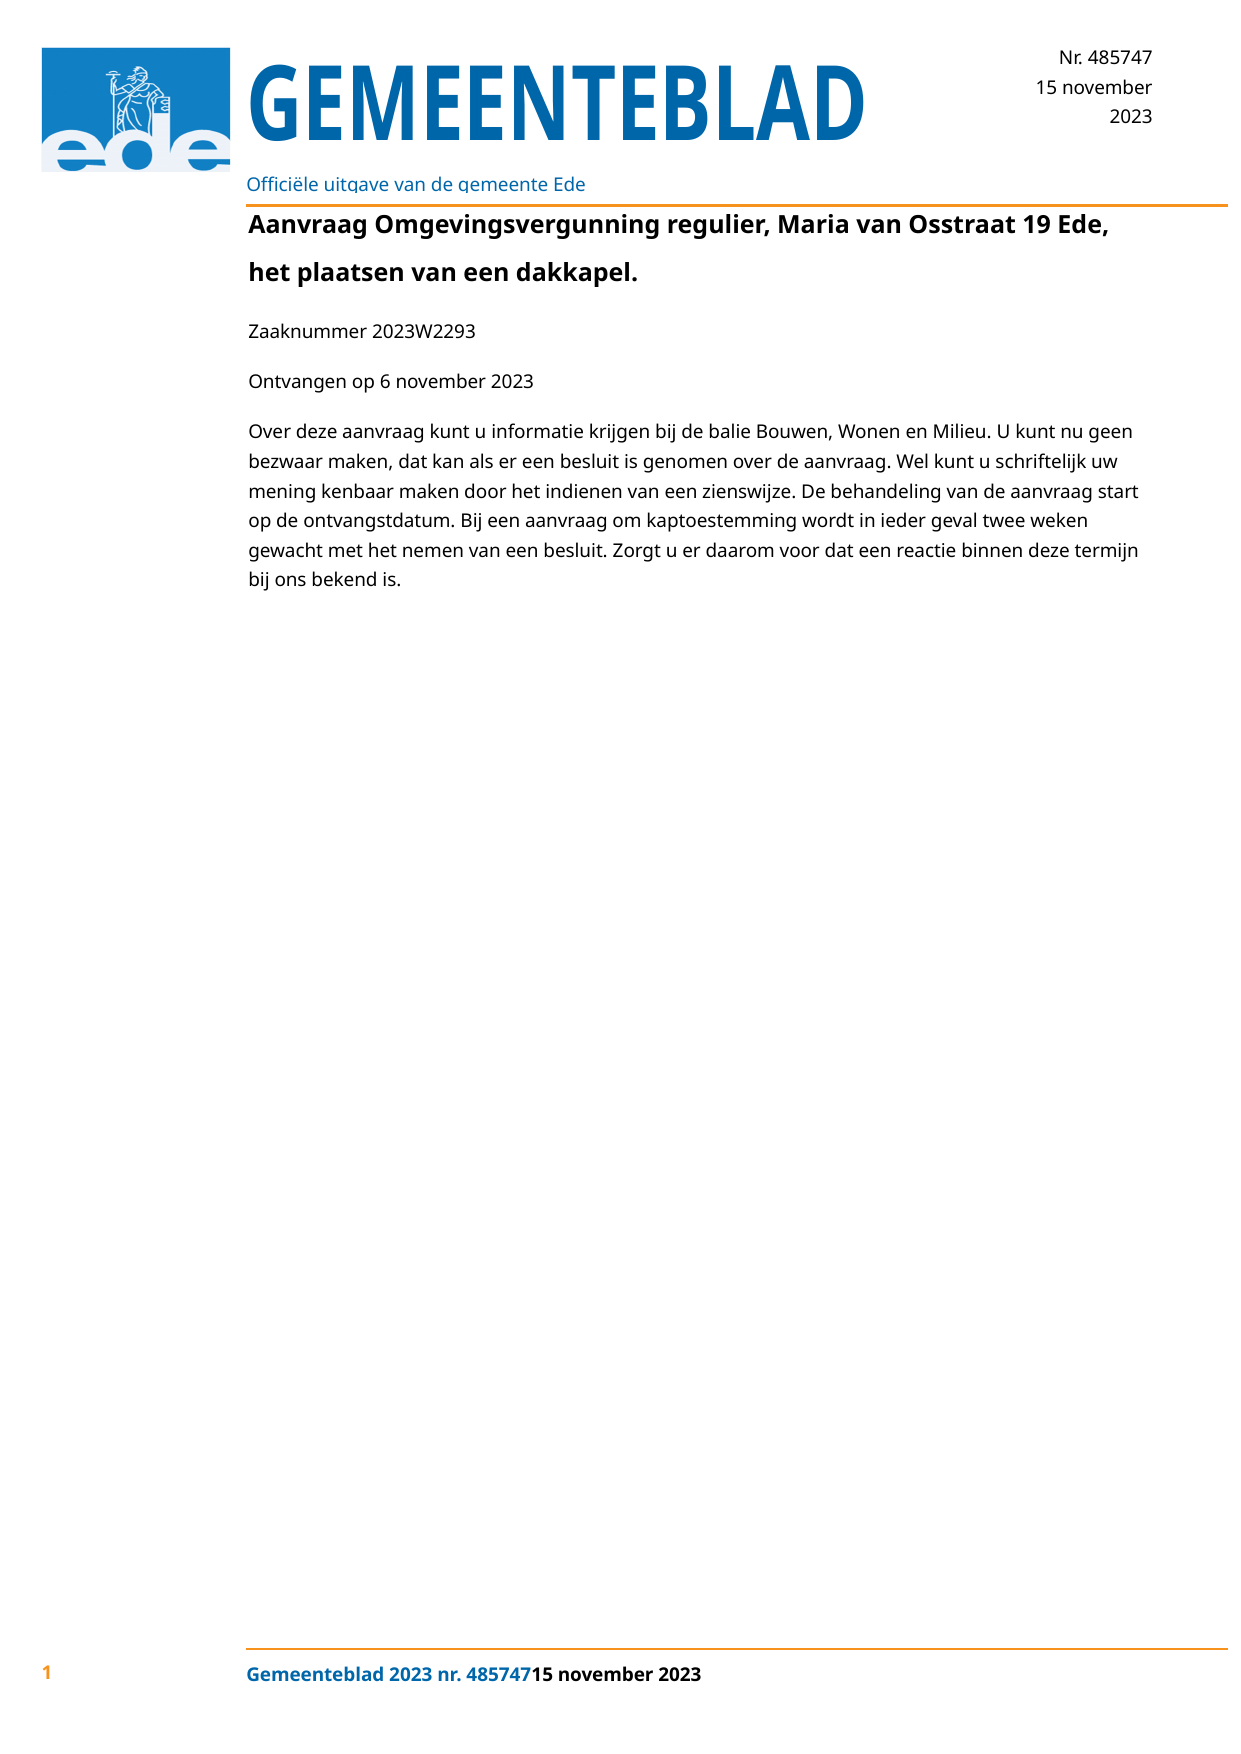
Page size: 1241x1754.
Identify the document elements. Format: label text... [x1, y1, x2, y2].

text Zaaknummer 2023W2293 [248, 318, 1152, 344]
text Aanvraag Omgevingsvergunning regulier, Maria van Osstraat 19 Ede, het plaatsen van een dakkapel. [248, 207, 1152, 288]
picture [41, 47, 231, 172]
text Over deze aanvraag kunt u informatie krijgen bij de balie Bouwen, Wonen en Milieu. U kunt nu geen bezwaar maken, dat kan als er een besluit is genomen over de aanvraag. Wel kunt u schriftelijk uw mening kenbaar maken door het indienen van een zienswijze. De behandeling van de aanvraag start op de ontvangstdatum. Bij een aanvraag om kaptoestemming wordt in ieder geval twee weken gewacht met het nemen van een besluit. Zorgt u er daarom voor dat een reactie binnen deze termijn bij ons bekend is. [248, 419, 1152, 592]
text Ontvangen op 6 november 2023 [248, 368, 1152, 394]
